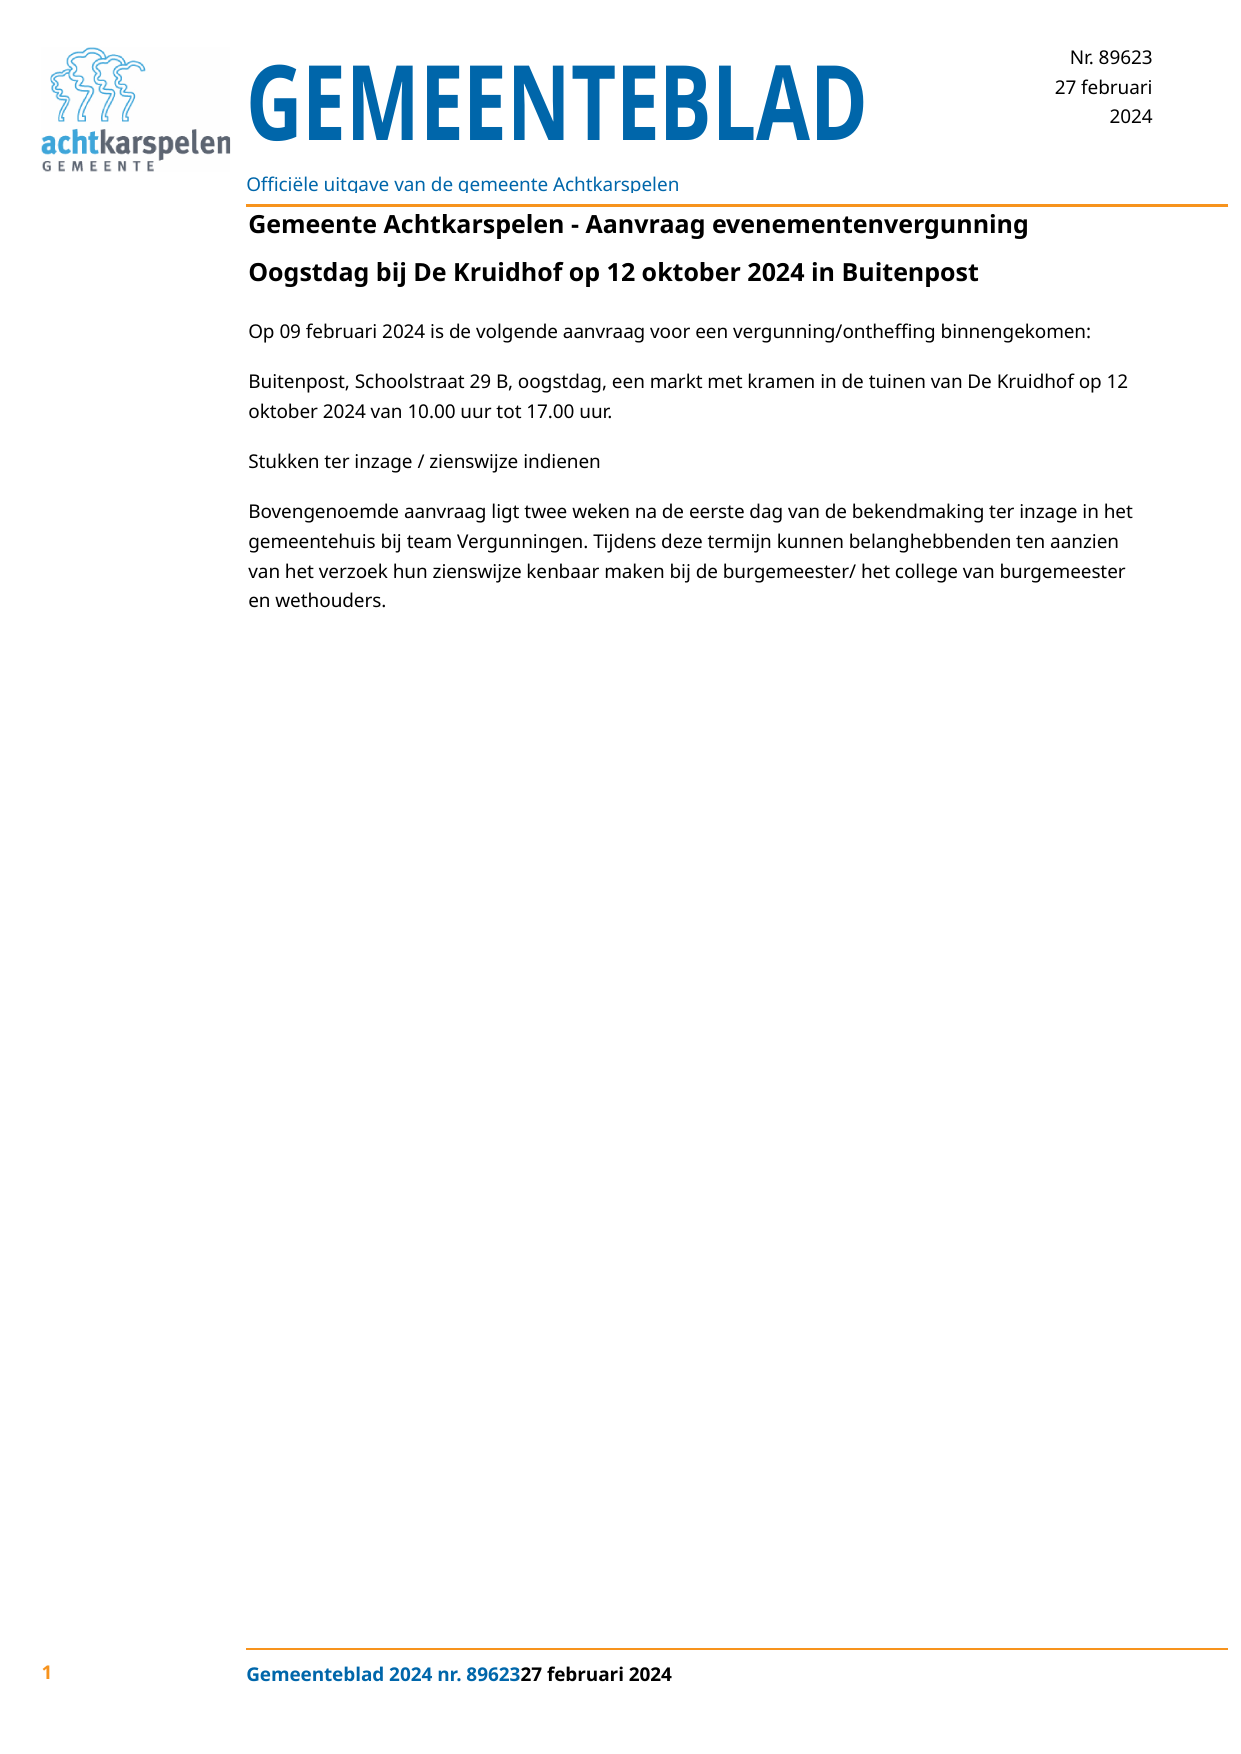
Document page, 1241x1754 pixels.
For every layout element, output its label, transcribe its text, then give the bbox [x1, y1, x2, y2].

text Buitenpost, Schoolstraat 29 B, oogstdag, een markt met kramen in de tuinen van De Kruidhof op 12 oktober 2024 van 10.00 uur tot 17.00 uur. [248, 368, 1152, 424]
text Gemeente Achtkarspelen - Aanvraag evenementenvergunning Oogstdag bij De Kruidhof op 12 oktober 2024 in Buitenpost [248, 207, 1152, 288]
picture [41, 47, 231, 172]
text Op 09 februari 2024 is de volgende aanvraag voor een vergunning/ontheffing binnengekomen: [248, 318, 1152, 344]
text Stukken ter inzage / zienswijze indienen [248, 448, 1152, 474]
text Bovengenoemde aanvraag ligt twee weken na de eerste dag van de bekendmaking ter inzage in het gemeentehuis bij team Vergunningen. Tijdens deze termijn kunnen belanghebbenden ten aanzien van het verzoek hun zienswijze kenbaar maken bij de burgemeester/ het college van burgemeester en wethouders. [248, 499, 1152, 613]
